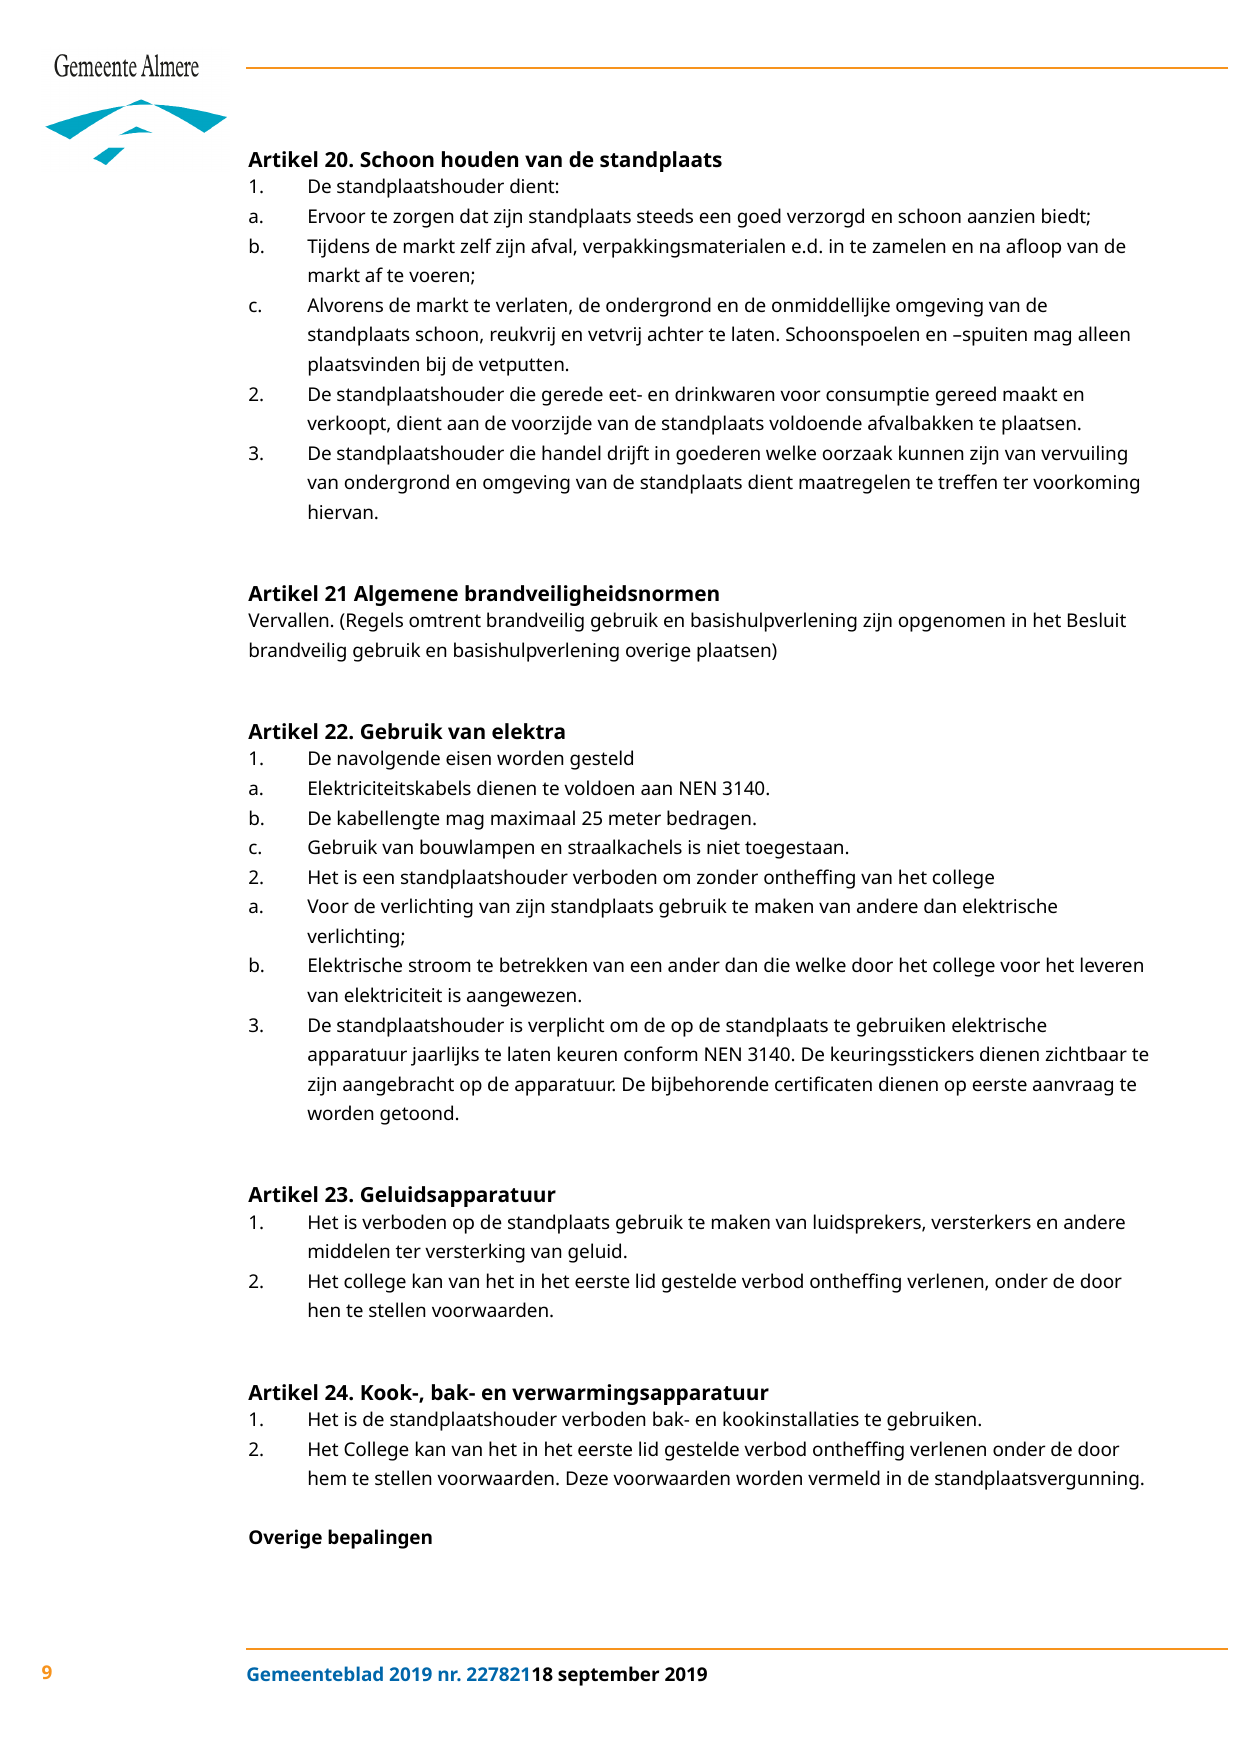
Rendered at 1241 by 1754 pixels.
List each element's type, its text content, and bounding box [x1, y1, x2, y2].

list De kabellengte mag maximaal 25 meter bedragen. [248, 805, 1152, 830]
text Vervallen. (Regels omtrent brandveilig gebruik en basishulpverlening zijn opgenomen in het Besluit brandveilig gebruik en basishulpverlening overige plaatsen) [248, 607, 1152, 663]
list De navolgende eisen worden gesteld [248, 746, 1152, 771]
text Artikel 20. Schoon houden van de standplaats [248, 145, 1152, 174]
picture [41, 47, 231, 172]
list Het is een standplaatshouder verboden om zonder ontheffing van het college [248, 864, 1152, 889]
list Tijdens de markt zelf zijn afval, verpakkingsmaterialen e.d. in te zamelen en na afloop van de markt af te voeren; [248, 233, 1152, 288]
list Voor de verlichting van zijn standplaats gebruik te maken van andere dan elektrische verlichting; [248, 893, 1152, 949]
list Gebruik van bouwlampen en straalkachels is niet toegestaan. [248, 834, 1152, 860]
list De standplaatshouder die gerede eet- en drinkwaren voor consumptie gereed maakt en verkoopt, dient aan de voorzijde van de standplaats voldoende afvalbakken te plaatsen. [248, 381, 1152, 436]
text Overige bepalingen [248, 1524, 1152, 1550]
text Artikel 22. Gebruik van elektra [248, 717, 1152, 746]
text Artikel 21 Algemene brandveiligheidsnormen [248, 579, 1152, 607]
list De standplaatshouder is verplicht om de op de standplaats te gebruiken elektrische apparatuur jaarlijks te laten keuren conform NEN 3140. De keuringsstickers dienen zichtbaar te zijn aangebracht op de apparatuur. De bijbehorende certificaten dienen op eerste aanvraag te worden getoond. [248, 1012, 1152, 1126]
text Artikel 24. Kook-, bak- en verwarmingsapparatuur [248, 1378, 1152, 1406]
list De standplaatshouder dient: [248, 174, 1152, 199]
list Elektriciteitskabels dienen te voldoen aan NEN 3140. [248, 775, 1152, 801]
list Het is de standplaatshouder verboden bak- en kookinstallaties te gebruiken. [248, 1406, 1152, 1432]
list Elektrische stroom te betrekken van een ander dan die welke door het college voor het leveren van elektriciteit is aangewezen. [248, 953, 1152, 1008]
list De standplaatshouder die handel drijft in goederen welke oorzaak kunnen zijn van vervuiling van ondergrond en omgeving van de standplaats dient maatregelen te treffen ter voorkoming hiervan. [248, 440, 1152, 525]
list Het College kan van het in het eerste lid gestelde verbod ontheffing verlenen onder de door hem te stellen voorwaarden. Deze voorwaarden worden vermeld in de standplaatsvergunning. [248, 1436, 1152, 1491]
list Het college kan van het in het eerste lid gestelde verbod ontheffing verlenen, onder de door hen te stellen voorwaarden. [248, 1268, 1152, 1323]
list Ervoor te zorgen dat zijn standplaats steeds een goed verzorgd en schoon aanzien biedt; [248, 203, 1152, 229]
list Alvorens de markt te verlaten, de ondergrond en de onmiddellijke omgeving van de standplaats schoon, reukvrij en vetvrij achter te laten. Schoonspoelen en –spuiten mag alleen plaatsvinden bij de vetputten. [248, 292, 1152, 377]
list Het is verboden op de standplaats gebruik te maken van luidsprekers, versterkers en andere middelen ter versterking van geluid. [248, 1209, 1152, 1264]
text Artikel 23. Geluidsapparatuur [248, 1181, 1152, 1209]
